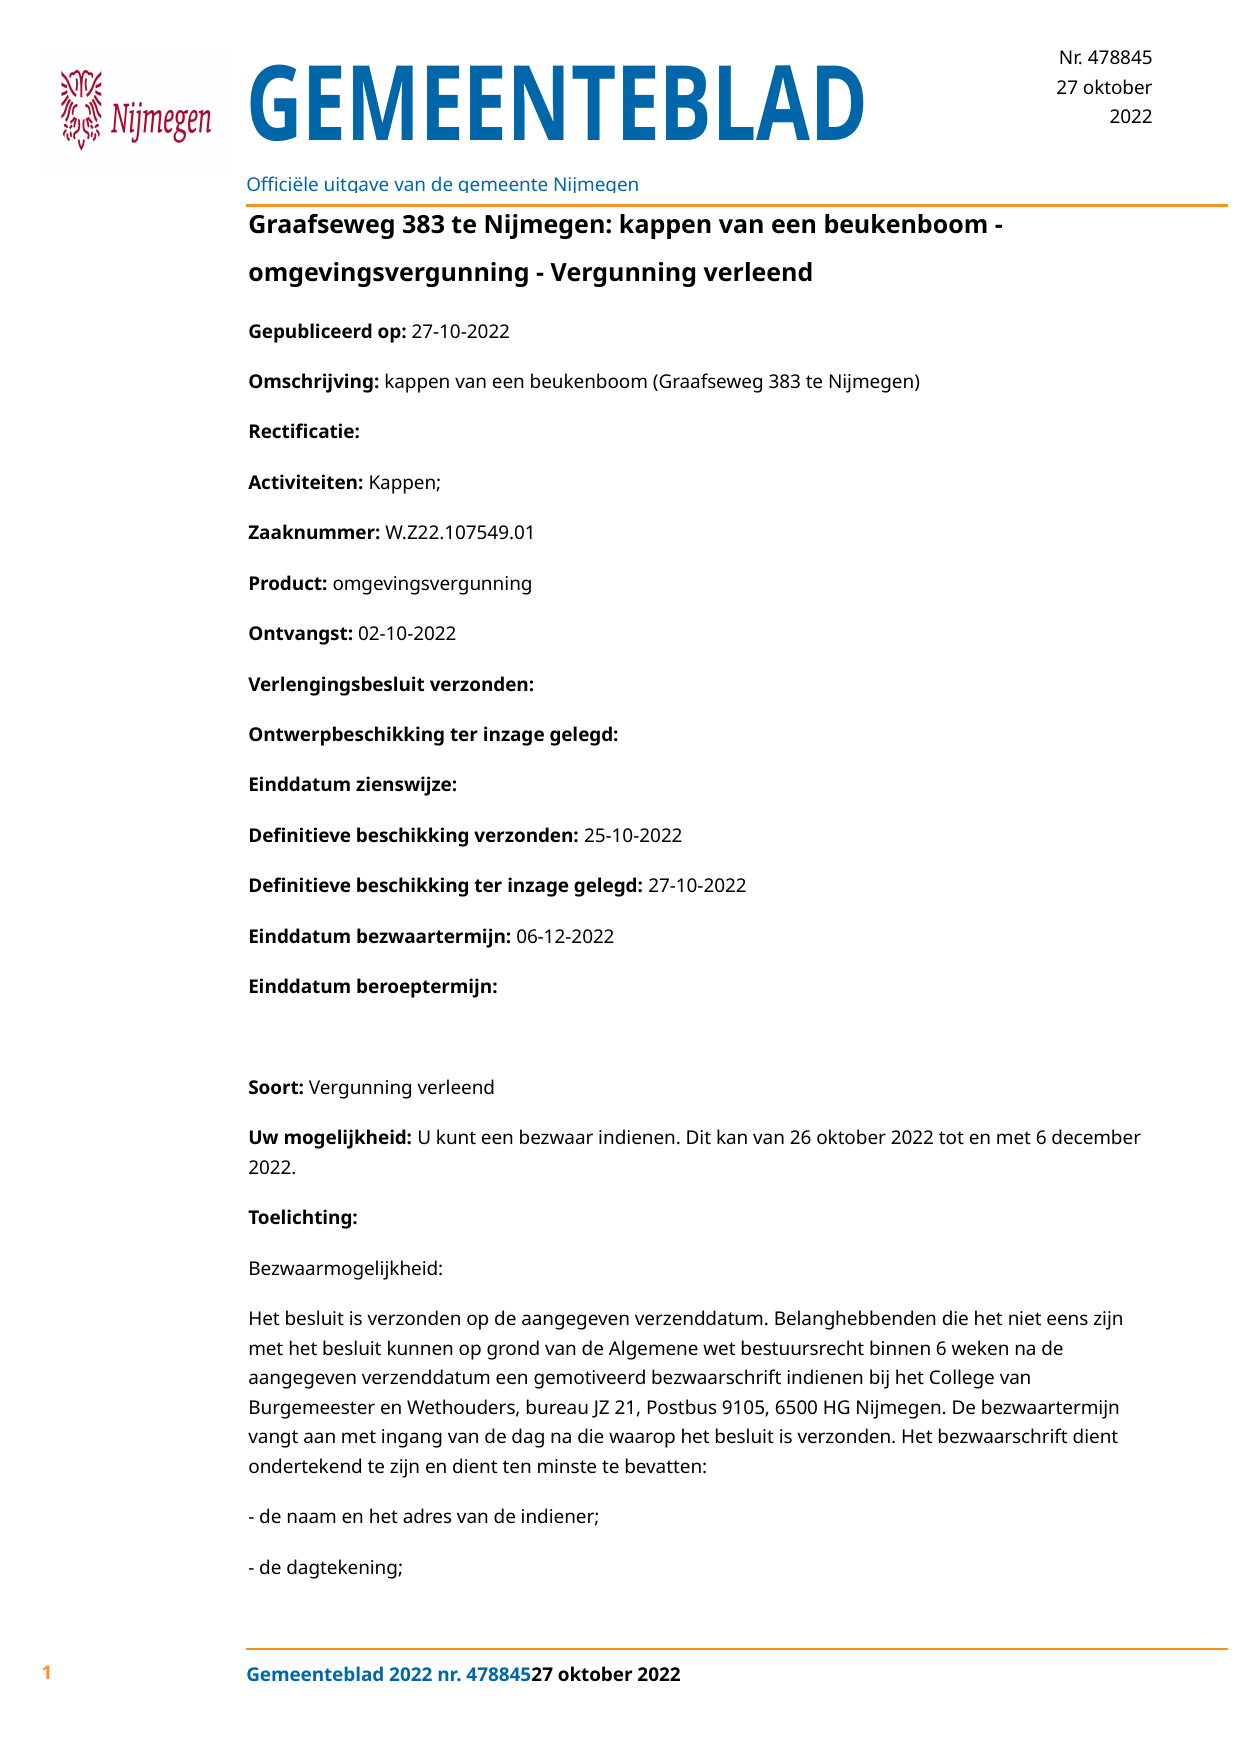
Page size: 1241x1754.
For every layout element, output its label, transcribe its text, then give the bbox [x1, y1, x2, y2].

text Einddatum bezwaartermijn: 06-12-2022 [248, 923, 1152, 949]
text Gepubliceerd op: 27-10-2022 [248, 318, 1152, 344]
text Het besluit is verzonden op de aangegeven verzenddatum. Belanghebbenden die het niet eens zijn met het besluit kunnen op grond van de Algemene wet bestuursrecht binnen 6 weken na de aangegeven verzenddatum een gemotiveerd bezwaarschrift indienen bij het College van Burgemeester en Wethouders, bureau JZ 21, Postbus 9105, 6500 HG Nijmegen. De bezwaartermijn vangt aan met ingang van de dag na die waarop het besluit is verzonden. Het bezwaarschrift dient ondertekend te zijn en dient ten minste te bevatten: [248, 1305, 1152, 1479]
text Ontwerpbeschikking ter inzage gelegd: [248, 721, 1152, 747]
text Einddatum beroeptermijn: [248, 973, 1152, 999]
text Soort: Vergunning verleend [248, 1074, 1152, 1100]
text Bezwaarmogelijkheid: [248, 1255, 1152, 1281]
text Zaaknummer: W.Z22.107549.01 [248, 519, 1152, 545]
text Verlengingsbesluit verzonden: [248, 671, 1152, 697]
text Definitieve beschikking verzonden: 25-10-2022 [248, 822, 1152, 848]
text Omschrijving: kappen van een beukenboom (Graafseweg 383 te Nijmegen) [248, 368, 1152, 394]
text Ontvangst: 02-10-2022 [248, 620, 1152, 646]
text Activiteiten: Kappen; [248, 469, 1152, 495]
text - de naam en het adres van de indiener; [248, 1504, 1152, 1529]
text Graafseweg 383 te Nijmegen: kappen van een beukenboom - omgevingsvergunning - Vergunning verleend [248, 207, 1152, 288]
picture [41, 47, 231, 172]
text Rectificatie: [248, 419, 1152, 444]
text Einddatum zienswijze: [248, 772, 1152, 797]
text Definitieve beschikking ter inzage gelegd: 27-10-2022 [248, 872, 1152, 898]
text - de dagtekening; [248, 1554, 1152, 1580]
text Toelichting: [248, 1204, 1152, 1230]
text Product: omgevingsvergunning [248, 570, 1152, 596]
text Uw mogelijkheid: U kunt een bezwaar indienen. Dit kan van 26 oktober 2022 tot en met 6 december 2022. [248, 1124, 1152, 1180]
